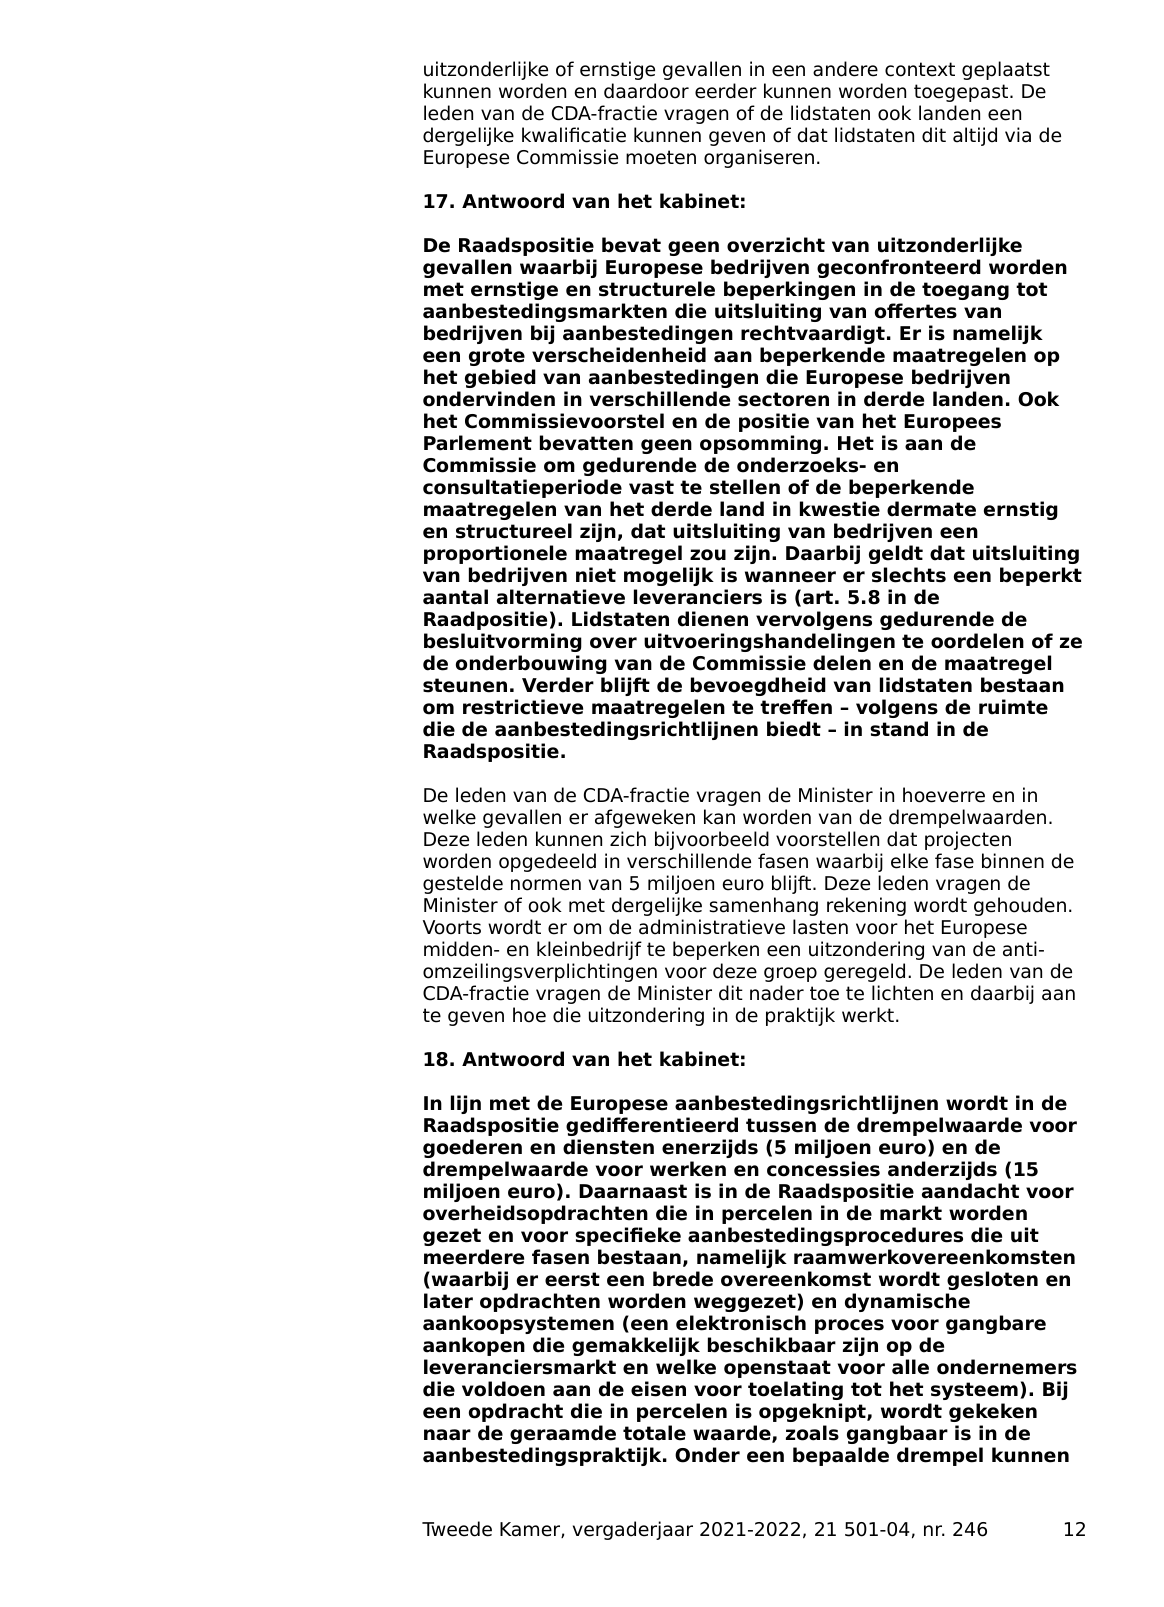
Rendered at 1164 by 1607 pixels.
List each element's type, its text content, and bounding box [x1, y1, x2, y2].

text 17. Antwoord van het kabinet: [422, 191, 1087, 213]
text In lijn met de Europese aanbestedingsrichtlijnen wordt in de Raadspositie gedifferentieerd tussen de drempelwaarde voor goederen en diensten enerzijds (5 miljoen euro) en de drempelwaarde voor werken en concessies anderzijds (15 miljoen euro). Daarnaast is in de Raadspositie aandacht voor overheidsopdrachten die in percelen in de markt worden gezet en voor specifieke aanbestedingsprocedures die uit meerdere fasen bestaan, namelijk raamwerkovereenkomsten (waarbij er eerst een brede overeenkomst wordt gesloten en later opdrachten worden weggezet) en dynamische aankoopsystemen (een elektronisch proces voor gangbare aankopen die gemakkelijk beschikbaar zijn op de leveranciersmarkt en welke openstaat voor alle ondernemers die voldoen aan de eisen voor toelating tot het systeem). Bij een opdracht die in percelen is opgeknipt, wordt gekeken naar de geraamde totale waarde, zoals gangbaar is in de aanbestedingspraktijk. Onder een bepaalde drempel kunnen [422, 1093, 1087, 1467]
text uitzonderlijke of ernstige gevallen in een andere context geplaatst kunnen worden en daardoor eerder kunnen worden toegepast. De leden van de CDA-fractie vragen of de lidstaten ook landen een dergelijke kwalificatie kunnen geven of dat lidstaten dit altijd via de Europese Commissie moeten organiseren. [422, 59, 1087, 169]
text 18. Antwoord van het kabinet: [422, 1049, 1087, 1071]
text De leden van de CDA-fractie vragen de Minister in hoeverre en in welke gevallen er afgeweken kan worden van de drempelwaarden. Deze leden kunnen zich bijvoorbeeld voorstellen dat projecten worden opgedeeld in verschillende fasen waarbij elke fase binnen de gestelde normen van 5 miljoen euro blijft. Deze leden vragen de Minister of ook met dergelijke samenhang rekening wordt gehouden. Voorts wordt er om de administratieve lasten voor het Europese midden- en kleinbedrijf te beperken een uitzondering van de anti-omzeilingsverplichtingen voor deze groep geregeld. De leden van de CDA-fractie vragen de Minister dit nader toe te lichten en daarbij aan te geven hoe die uitzondering in de praktijk werkt. [422, 785, 1087, 1027]
text De Raadspositie bevat geen overzicht van uitzonderlijke gevallen waarbij Europese bedrijven geconfronteerd worden met ernstige en structurele beperkingen in de toegang tot aanbestedingsmarkten die uitsluiting van offertes van bedrijven bij aanbestedingen rechtvaardigt. Er is namelijk een grote verscheidenheid aan beperkende maatregelen op het gebied van aanbestedingen die Europese bedrijven ondervinden in verschillende sectoren in derde landen. Ook het Commissievoorstel en de positie van het Europees Parlement bevatten geen opsomming. Het is aan de Commissie om gedurende de onderzoeks- en consultatieperiode vast te stellen of de beperkende maatregelen van het derde land in kwestie dermate ernstig en structureel zijn, dat uitsluiting van bedrijven een proportionele maatregel zou zijn. Daarbij geldt dat uitsluiting van bedrijven niet mogelijk is wanneer er slechts een beperkt aantal alternatieve leveranciers is (art. 5.8 in de Raadpositie). Lidstaten dienen vervolgens gedurende de besluitvorming over uitvoeringshandelingen te oordelen of ze de onderbouwing van de Commissie delen en de maatregel steunen. Verder blijft de bevoegdheid van lidstaten bestaan om restrictieve maatregelen te treffen – volgens de ruimte die de aanbestedingsrichtlijnen biedt – in stand in de Raadspositie. [422, 235, 1087, 763]
